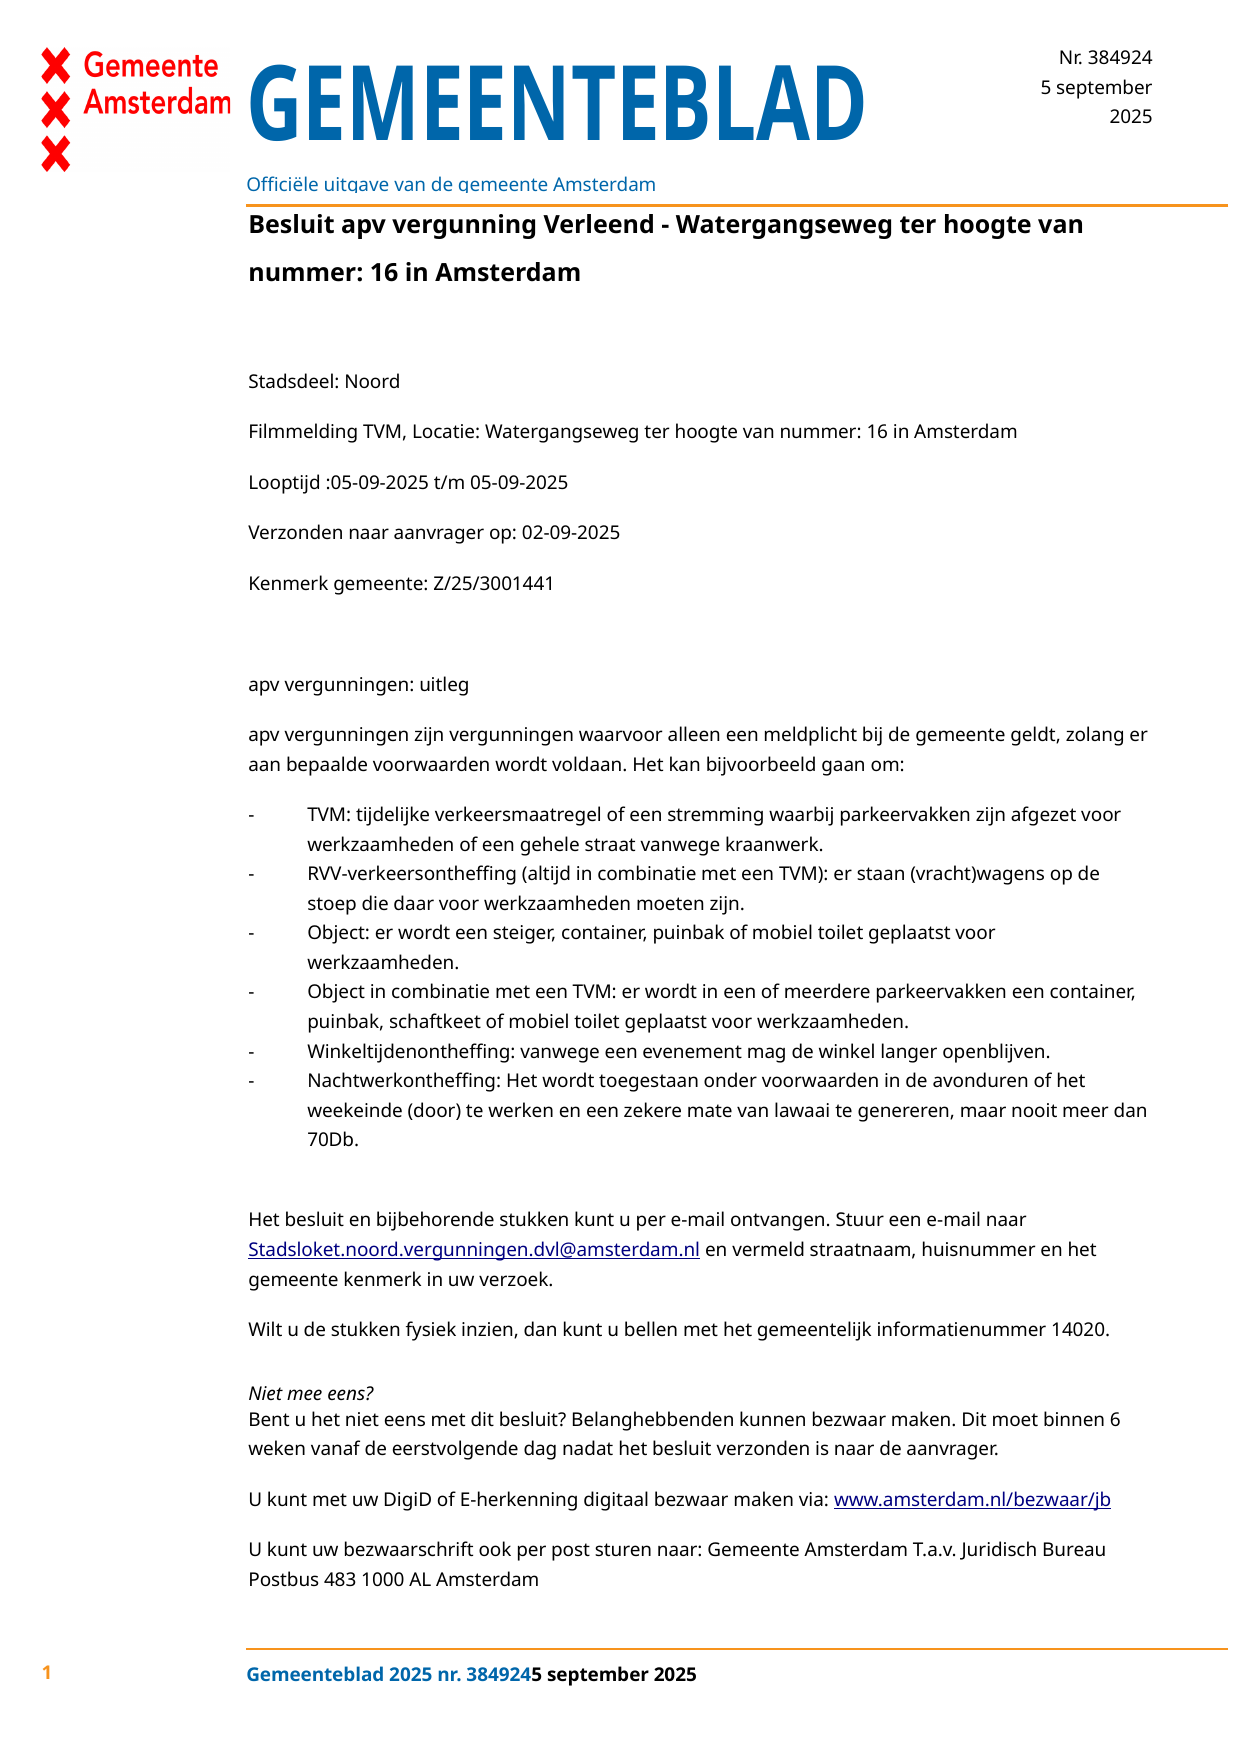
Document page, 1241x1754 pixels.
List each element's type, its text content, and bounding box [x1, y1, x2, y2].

text Besluit apv vergunning Verleend - Watergangseweg ter hoogte van nummer: 16 in Amsterdam [248, 207, 1152, 288]
text Het besluit en bijbehorende stukken kunt u per e-mail ontvangen. Stuur een e-mail naar Stadsloket.noord.vergunningen.dvl@amsterdam.nl en vermeld straatnaam, huisnummer en het gemeente kenmerk in uw verzoek. [248, 1207, 1152, 1292]
text apv vergunningen: uitleg [248, 671, 1152, 697]
text apv vergunningen zijn vergunningen waarvoor alleen een meldplicht bij de gemeente geldt, zolang er aan bepaalde voorwaarden wordt voldaan. Het kan bijvoorbeeld gaan om: [248, 721, 1152, 777]
list RVV-verkeersontheffing (altijd in combinatie met een TVM): er staan (vracht)wagens op de stoep die daar voor werkzaamheden moeten zijn. [248, 860, 1152, 916]
list Winkeltijdenontheffing: vanwege een evenement mag de winkel langer openblijven. [248, 1038, 1152, 1064]
list Object: er wordt een steiger, container, puinbak of mobiel toilet geplaatst voor werkzaamheden. [248, 919, 1152, 975]
text Niet mee eens? [248, 1380, 1152, 1406]
text Kenmerk gemeente: Z/25/3001441 [248, 570, 1152, 596]
text Stadsdeel: Noord [248, 368, 1152, 394]
list Nachtwerkontheffing: Het wordt toegestaan onder voorwaarden in de avonduren of het weekeinde (door) te werken en een zekere mate van lawaai te genereren, maar nooit meer dan 70Db. [248, 1067, 1152, 1152]
text U kunt uw bezwaarschrift ook per post sturen naar: Gemeente Amsterdam T.a.v. Juridisch Bureau Postbus 483 1000 AL Amsterdam [248, 1536, 1152, 1592]
picture [41, 47, 231, 172]
text Filmmelding TVM, Locatie: Watergangseweg ter hoogte van nummer: 16 in Amsterdam [248, 419, 1152, 444]
text Bent u het niet eens met dit besluit? Belanghebbenden kunnen bezwaar maken. Dit moet binnen 6 weken vanaf de eerstvolgende dag nadat het besluit verzonden is naar de aanvrager. [248, 1406, 1152, 1461]
text Wilt u de stukken fysiek inzien, dan kunt u bellen met het gemeentelijk informatienummer 14020. [248, 1316, 1152, 1342]
text Looptijd :05-09-2025 t/m 05-09-2025 [248, 469, 1152, 495]
text U kunt met uw DigiD of E-herkenning digitaal bezwaar maken via: www.amsterdam.nl/bezwaar/jb [248, 1486, 1152, 1512]
list Object in combinatie met een TVM: er wordt in een of meerdere parkeervakken een container, puinbak, schaftkeet of mobiel toilet geplaatst voor werkzaamheden. [248, 979, 1152, 1034]
text Verzonden naar aanvrager op: 02-09-2025 [248, 519, 1152, 545]
list TVM: tijdelijke verkeersmaatregel of een stremming waarbij parkeervakken zijn afgezet voor werkzaamheden of een gehele straat vanwege kraanwerk. [248, 801, 1152, 857]
